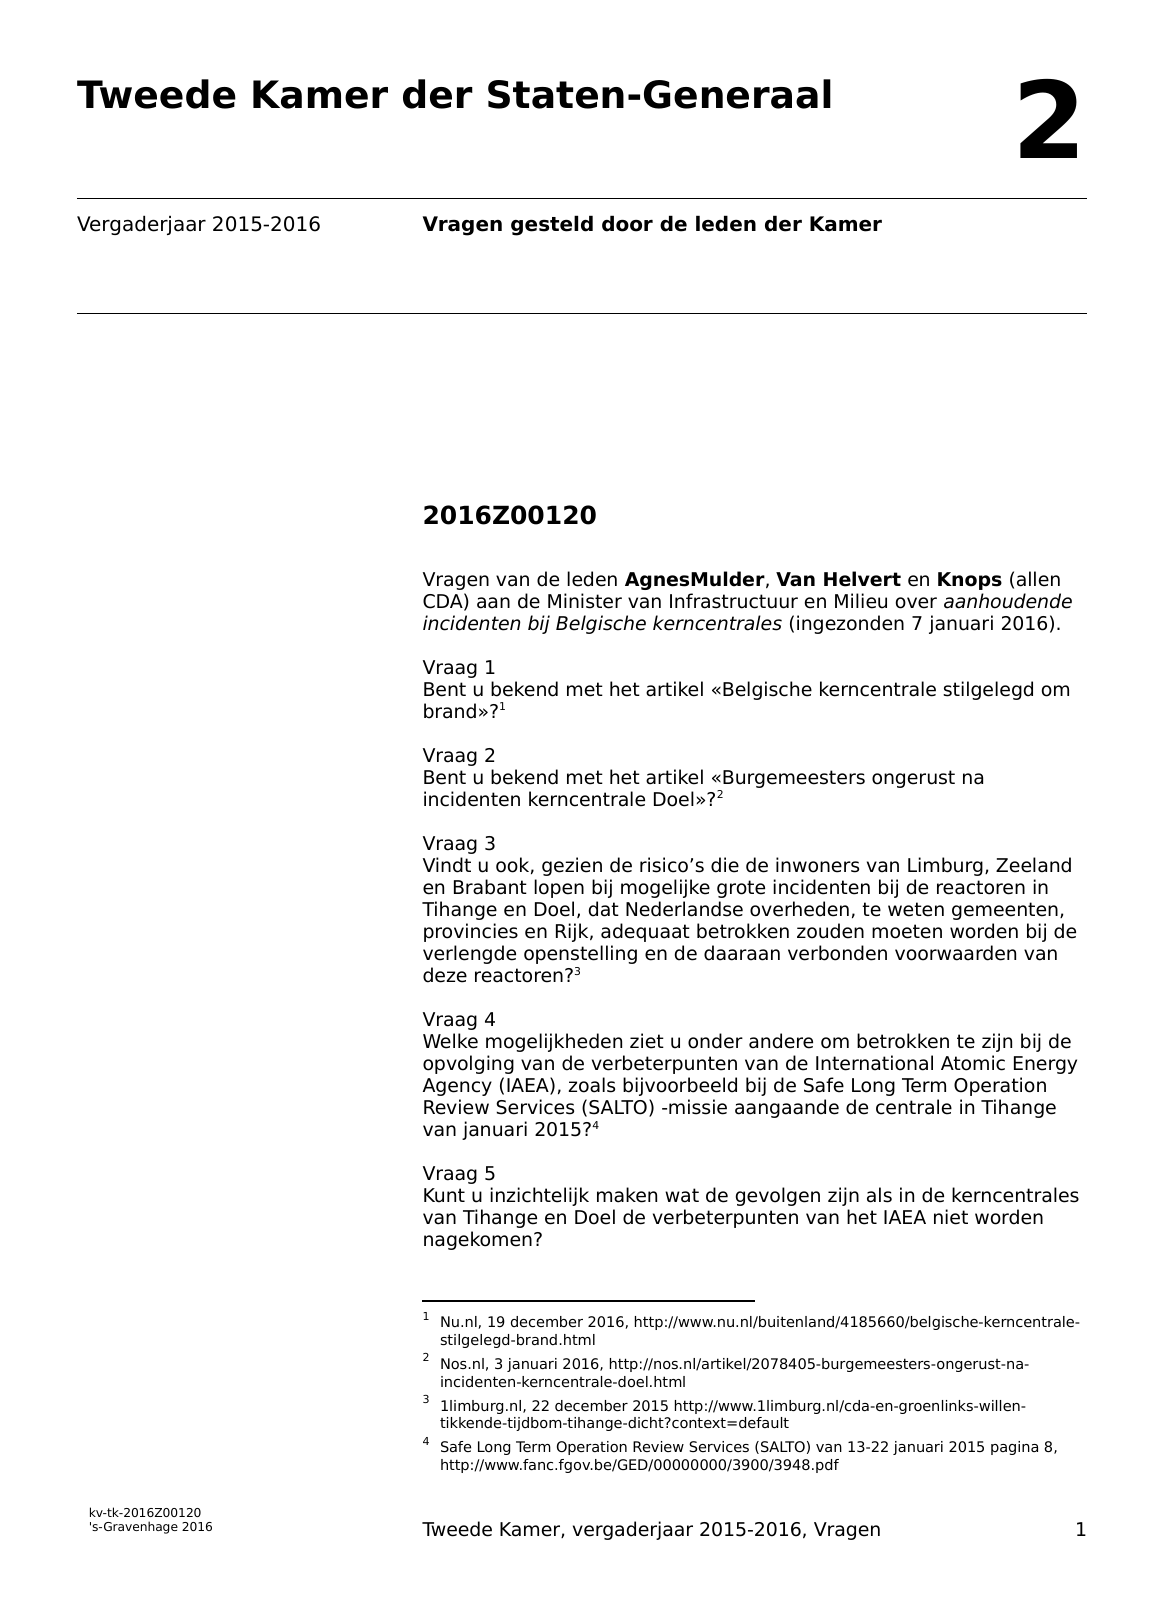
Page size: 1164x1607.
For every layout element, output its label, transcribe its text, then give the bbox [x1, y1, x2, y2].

text Nos.nl, 3 januari 2016, http://nos.nl/artikel/2078405-burgemeesters-ongerust-na-incidenten-kerncentrale-doel.html [422, 1352, 1087, 1391]
text Vraag 1 [422, 657, 1087, 679]
text Kunt u inzichtelijk maken wat de gevolgen zijn als in de kerncentrales van Tihange en Doel de verbeterpunten van het IAEA niet worden nagekomen? [422, 1185, 1087, 1251]
text Bent u bekend met het artikel «Belgische kerncentrale stilgelegd om brand»? [422, 679, 1087, 723]
table_header Tweede Kamer der Staten-Generaal [77, 59, 886, 198]
table_header 2 [886, 59, 1087, 198]
table_cell Vragen gesteld door de leden der Kamer [422, 199, 1087, 313]
text Nu.nl, 19 december 2016, http://www.nu.nl/buitenland/4185660/belgische-kerncentrale-stilgelegd-brand.html [422, 1310, 1087, 1349]
text 1limburg.nl, 22 december 2015 http://www.1limburg.nl/cda-en-groenlinks-willen-tikkende-tijdbom-tihange-dicht?context=default [422, 1393, 1087, 1432]
text Vraag 5 [422, 1163, 1087, 1185]
text Vraag 4 [422, 1009, 1087, 1031]
text 's-Gravenhage 2016 [88, 1520, 323, 1534]
text Vraag 3 [422, 833, 1087, 855]
text Safe Long Term Operation Review Services (SALTO) van 13-22 januari 2015 pagina 8, http://www.fanc.fgov.be/GED/00000000/3900/3948.pdf [422, 1435, 1087, 1474]
text Vragen van de leden AgnesMulder, Van Helvert en Knops (allen CDA) aan de Minister van Infrastructuur en Milieu over aanhoudende incidenten bij Belgische kerncentrales (ingezonden 7 januari 2016). [422, 569, 1087, 635]
text Welke mogelijkheden ziet u onder andere om betrokken te zijn bij de opvolging van de verbeterpunten van de International Atomic Energy Agency (IAEA), zoals bijvoorbeeld bij de Safe Long Term Operation Review Services (SALTO) -missie aangaande de centrale in Tihange van januari 2015? [422, 1031, 1087, 1141]
text Vindt u ook, gezien de risico’s die de inwoners van Limburg, Zeeland en Brabant lopen bij mogelijke grote incidenten bij de reactoren in Tihange en Doel, dat Nederlandse overheden, te weten gemeenten, provincies en Rijk, adequaat betrokken zouden moeten worden bij de verlengde openstelling en de daaraan verbonden voorwaarden van deze reactoren? [422, 855, 1087, 987]
table_cell Vergaderjaar 2015-2016 [77, 199, 422, 313]
text 2016Z00120 [422, 501, 1087, 531]
text kv-tk-2016Z00120 [88, 1506, 323, 1520]
text Bent u bekend met het artikel «Burgemeesters ongerust na incidenten kerncentrale Doel»? [422, 767, 1087, 811]
text Vraag 2 [422, 745, 1087, 767]
